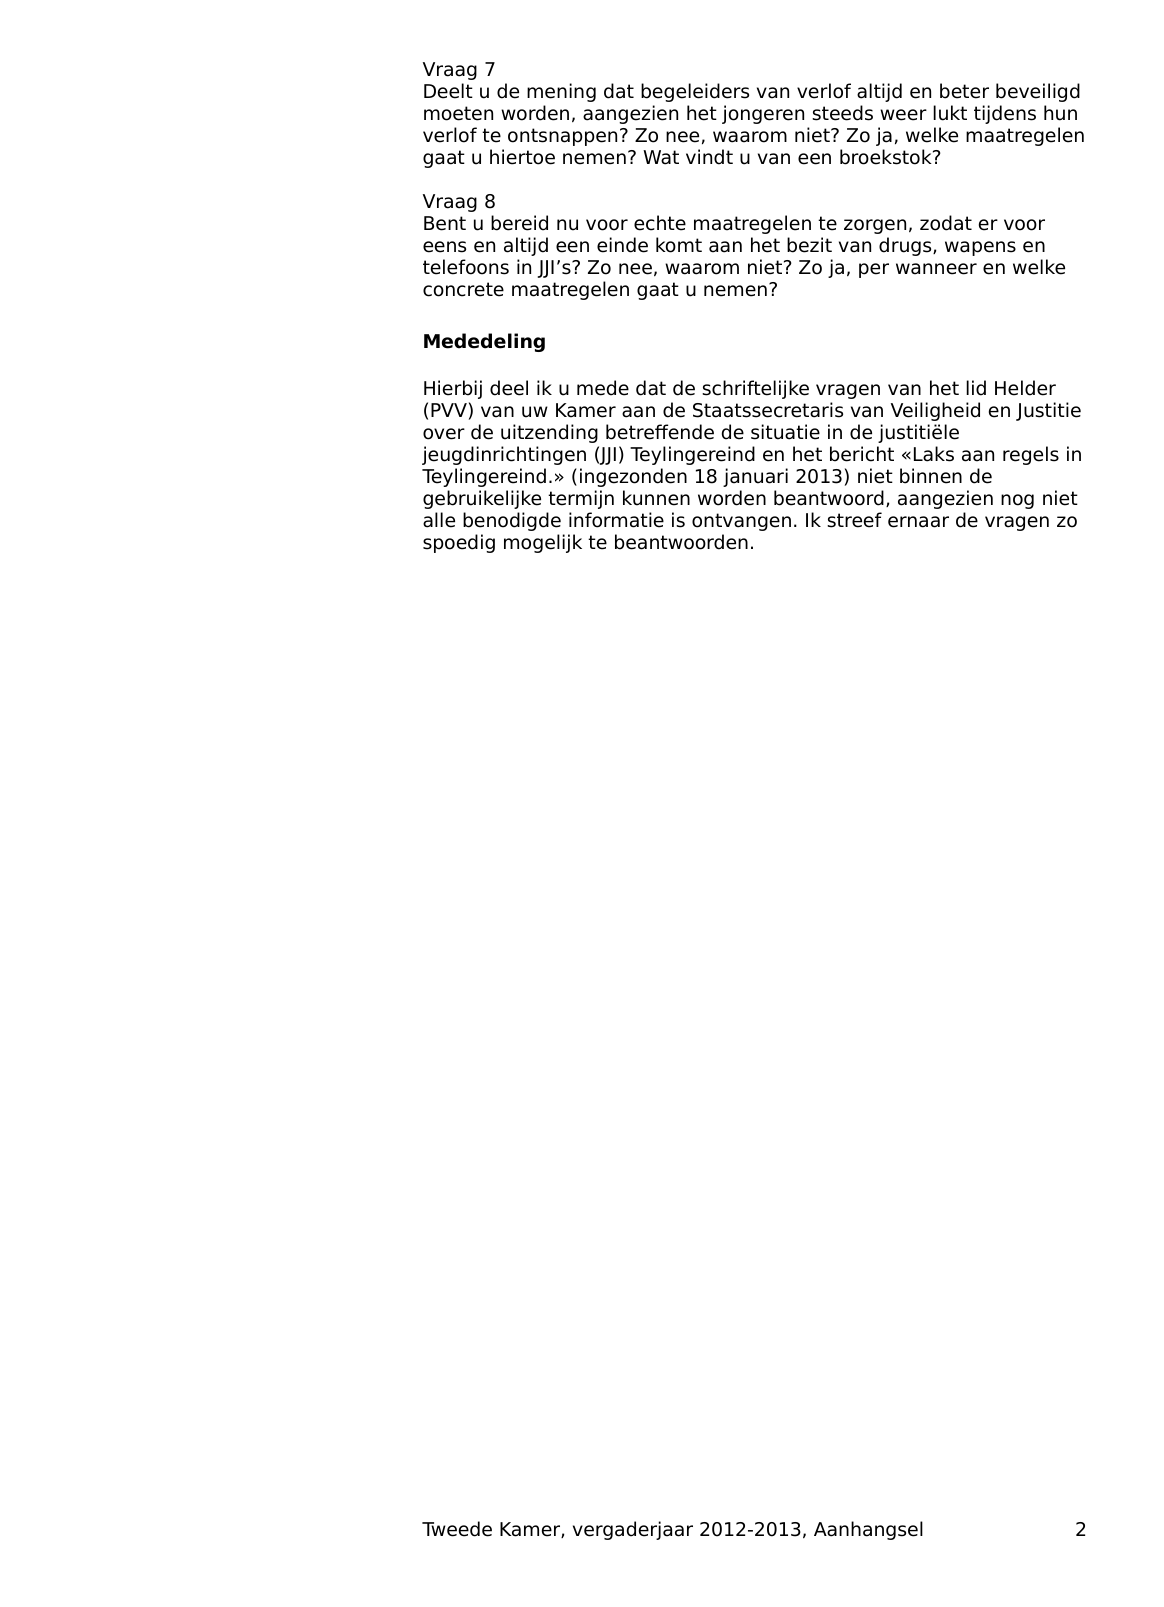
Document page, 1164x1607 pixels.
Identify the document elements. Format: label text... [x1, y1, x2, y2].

text Vraag 7 [422, 59, 1087, 81]
text Bent u bereid nu voor echte maatregelen te zorgen, zodat er voor eens en altijd een einde komt aan het bezit van drugs, wapens en telefoons in JJI’s? Zo nee, waarom niet? Zo ja, per wanneer en welke concrete maatregelen gaat u nemen? [422, 213, 1087, 301]
subtitle Mededeling [422, 331, 1087, 353]
text Hierbij deel ik u mede dat de schriftelijke vragen van het lid Helder (PVV) van uw Kamer aan de Staatssecretaris van Veiligheid en Justitie over de uitzending betreffende de situatie in de justitiële jeugdinrichtingen (JJI) Teylingereind en het bericht «Laks aan regels in Teylingereind.» (ingezonden 18 januari 2013) niet binnen de gebruikelijke termijn kunnen worden beantwoord, aangezien nog niet alle benodigde informatie is ontvangen. Ik streef ernaar de vragen zo spoedig mogelijk te beantwoorden. [422, 378, 1087, 554]
text Deelt u de mening dat begeleiders van verlof altijd en beter beveiligd moeten worden, aangezien het jongeren steeds weer lukt tijdens hun verlof te ontsnappen? Zo nee, waarom niet? Zo ja, welke maatregelen gaat u hiertoe nemen? Wat vindt u van een broekstok? [422, 81, 1087, 169]
text Vraag 8 [422, 191, 1087, 213]
